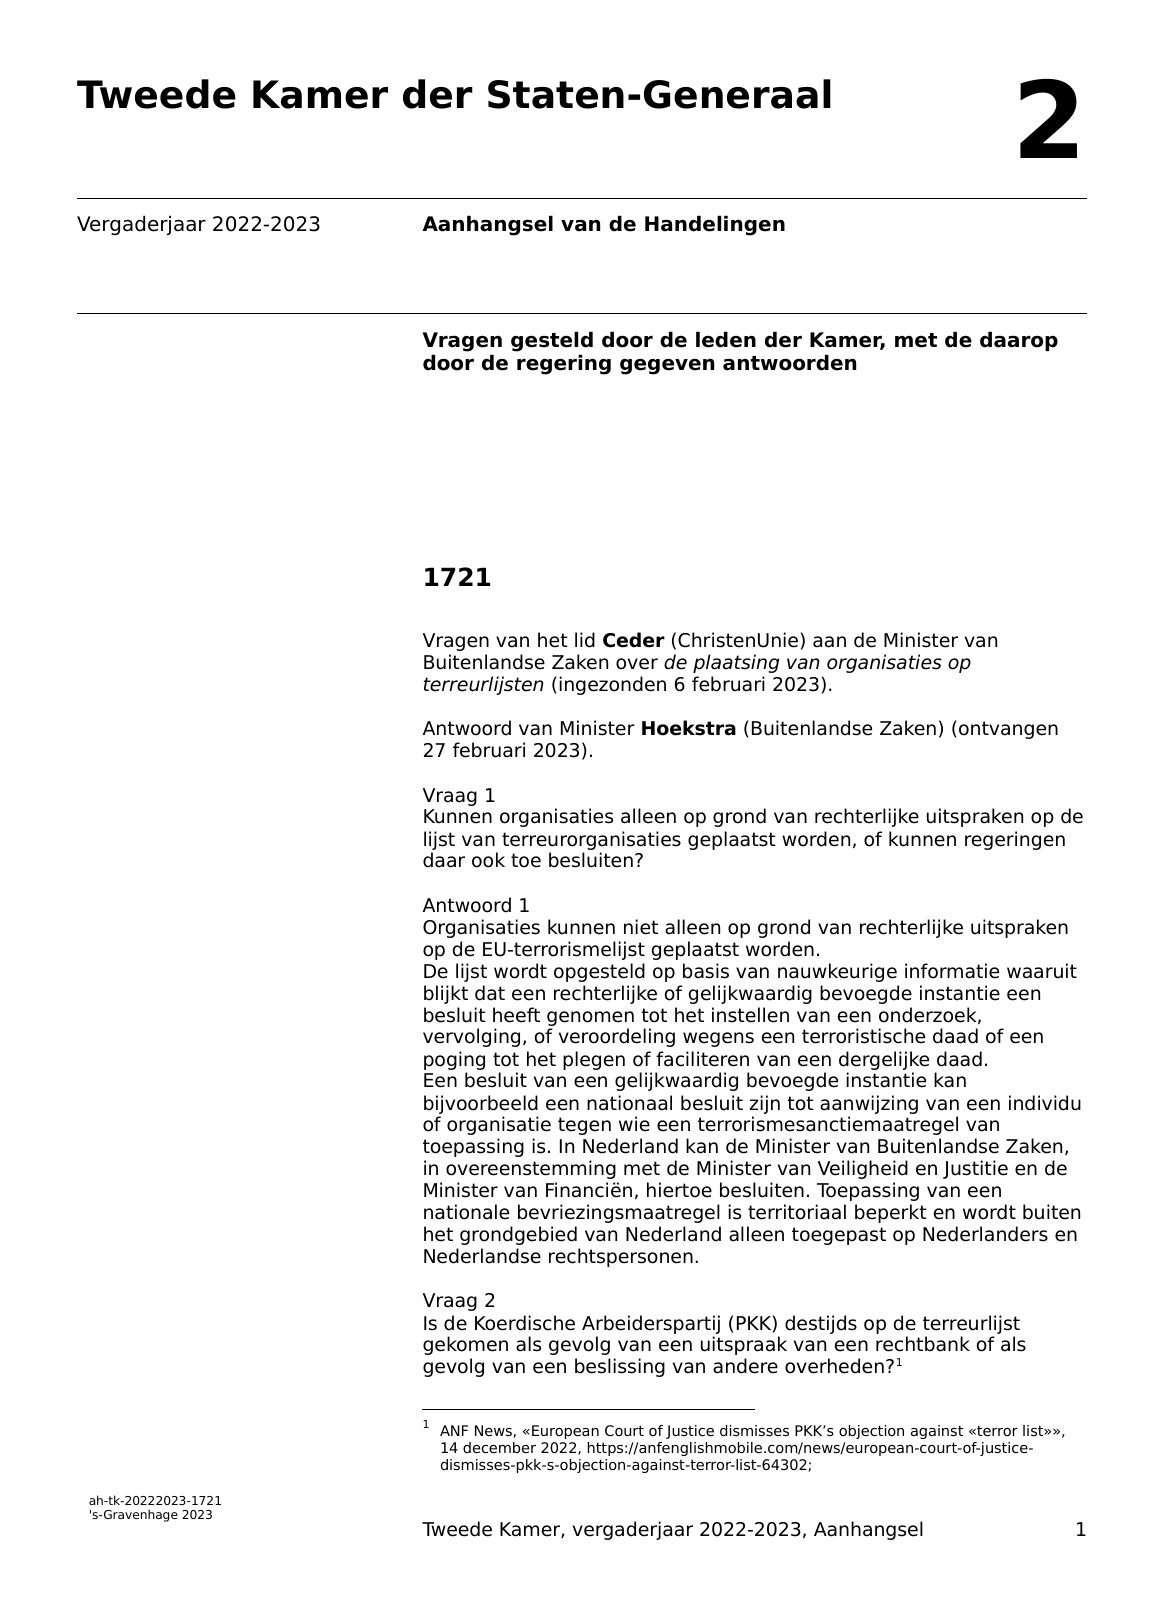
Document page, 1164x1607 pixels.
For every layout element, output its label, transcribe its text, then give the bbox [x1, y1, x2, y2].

table_header 2 [886, 59, 1087, 198]
text Antwoord van Minister Hoekstra (Buitenlandse Zaken) (ontvangen 27 februari 2023). [422, 718, 1087, 762]
text Antwoord 1 [422, 894, 1087, 917]
text Kunnen organisaties alleen op grond van rechterlijke uitspraken op de lijst van terreurorganisaties geplaatst worden, of kunnen regeringen daar ook toe besluiten? [422, 806, 1087, 872]
table_cell Aanhangsel van de Handelingen [422, 199, 1087, 313]
text ANF News, «European Court of Justice dismisses PKK’s objection against «terror list»», 14 december 2022, https://anfenglishmobile.com/news/european-court-of-justice-dismisses-pkk-s-objection-against-terror-list-64302; [422, 1418, 1087, 1474]
text 1721 [422, 563, 1087, 592]
text Een besluit van een gelijkwaardig bevoegde instantie kan bijvoorbeeld een nationaal besluit zijn tot aanwijzing van een individu of organisatie tegen wie een terrorismesanctiemaatregel van toepassing is. In Nederland kan de Minister van Buitenlandse Zaken, in overeenstemming met de Minister van Veiligheid en Justitie en de Minister van Financiën, hiertoe besluiten. Toepassing van een nationale bevriezingsmaatregel is territoriaal beperkt en wordt buiten het grondgebied van Nederland alleen toegepast op Nederlanders en Nederlandse rechtspersonen. [422, 1070, 1087, 1268]
text Organisaties kunnen niet alleen op grond van rechterlijke uitspraken op de EU-terrorismelijst geplaatst worden. [422, 917, 1087, 961]
table_cell Vragen gesteld door de leden der Kamer, met de daarop door de regering gegeven antwoorden [422, 314, 1087, 375]
text Is de Koerdische Arbeiderspartij (PKK) destijds op de terreurlijst gekomen als gevolg van een uitspraak van een rechtbank of als gevolg van een beslissing van andere overheden? [422, 1312, 1087, 1378]
text ah-tk-20222023-1721 [88, 1494, 323, 1508]
table_header Tweede Kamer der Staten-Generaal [77, 59, 886, 198]
text Vragen van het lid Ceder (ChristenUnie) aan de Minister van Buitenlandse Zaken over de plaatsing van organisaties op terreurlijsten (ingezonden 6 februari 2023). [422, 630, 1087, 696]
text Vraag 1 [422, 784, 1087, 806]
text Vraag 2 [422, 1290, 1087, 1312]
table_cell Vergaderjaar 2022-2023 [77, 199, 422, 313]
text De lijst wordt opgesteld op basis van nauwkeurige informatie waaruit blijkt dat een rechterlijke of gelijkwaardig bevoegde instantie een besluit heeft genomen tot het instellen van een onderzoek, vervolging, of veroordeling wegens een terroristische daad of een poging tot het plegen of faciliteren van een dergelijke daad. [422, 961, 1087, 1070]
text 's-Gravenhage 2023 [88, 1508, 323, 1522]
table_cell [77, 314, 422, 375]
